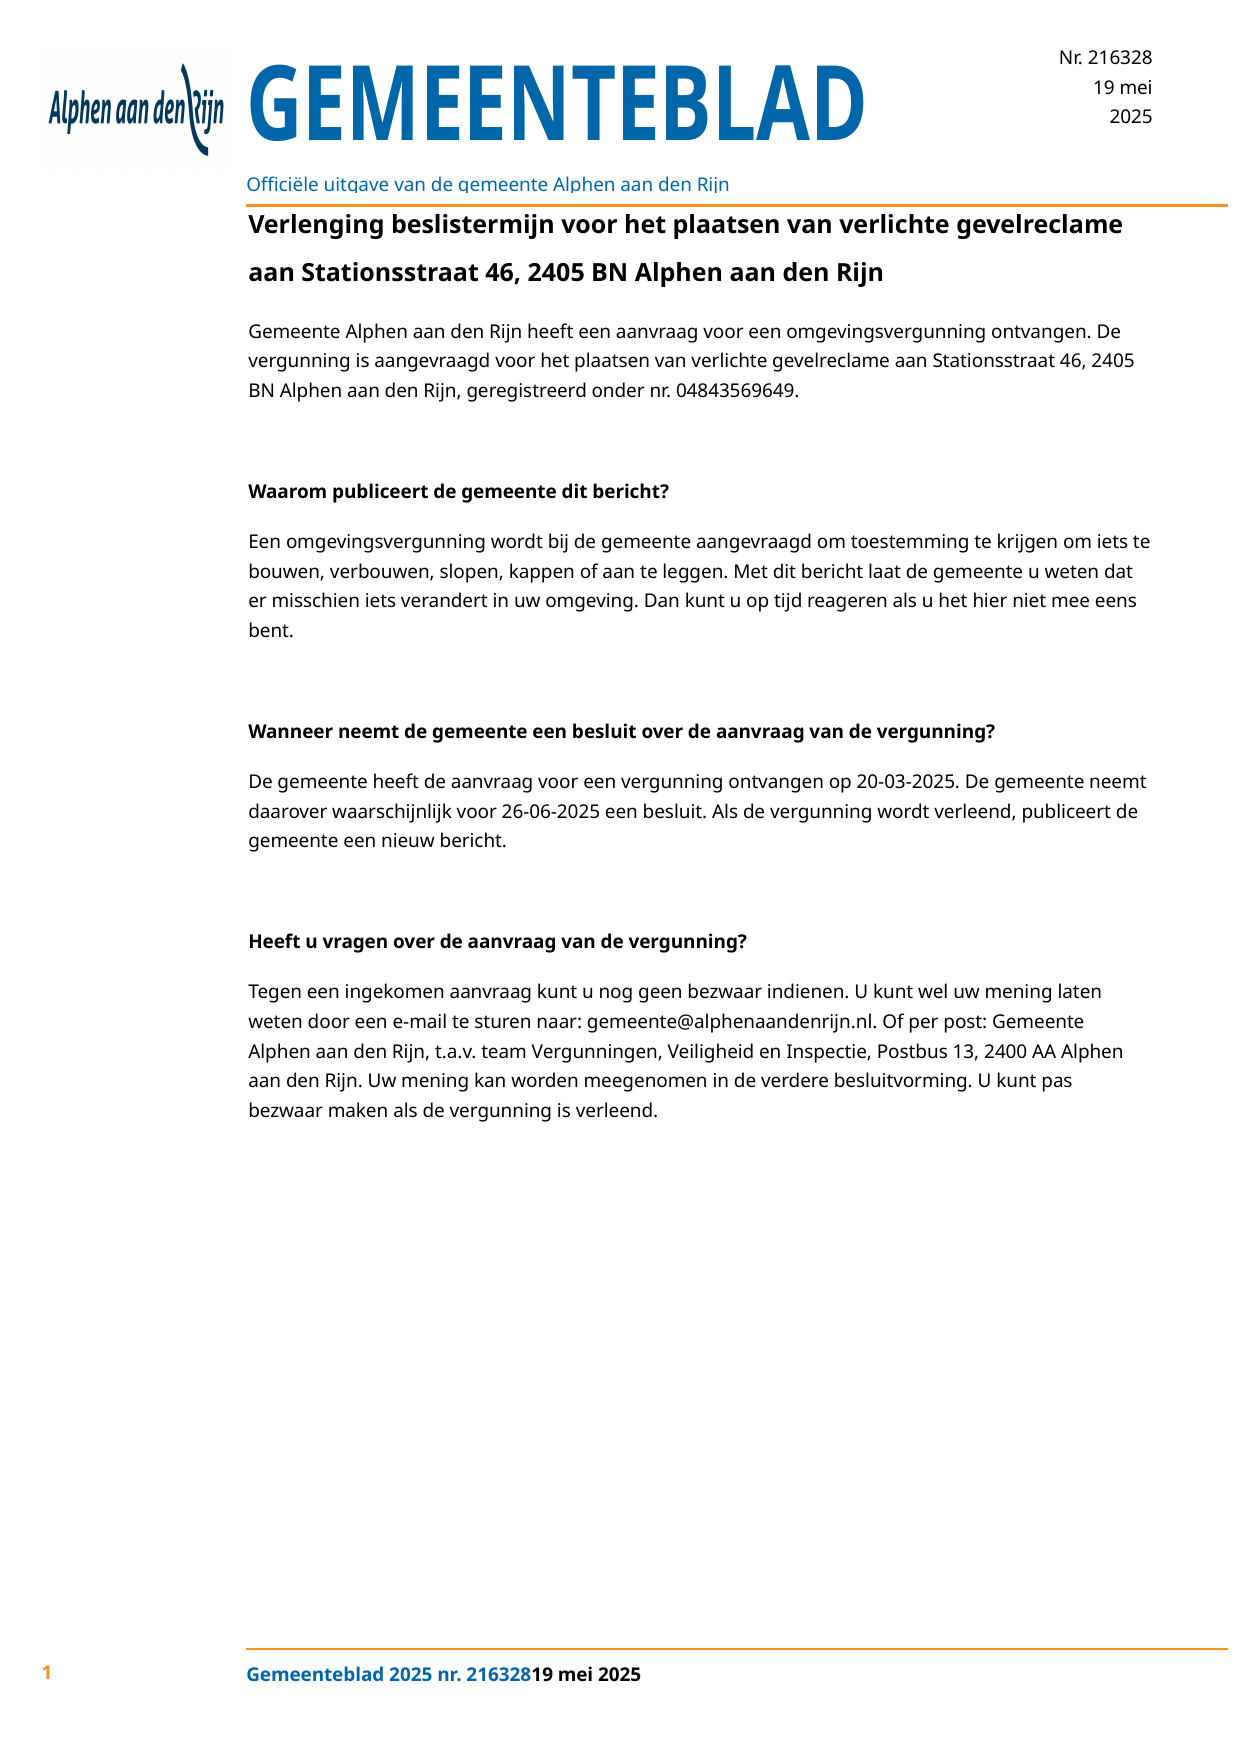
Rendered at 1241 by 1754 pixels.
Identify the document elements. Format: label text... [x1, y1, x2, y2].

text Verlenging beslistermijn voor het plaatsen van verlichte gevelreclame aan Stationsstraat 46, 2405 BN Alphen aan den Rijn [248, 207, 1152, 288]
text Wanneer neemt de gemeente een besluit over de aanvraag van de vergunning? [248, 718, 1152, 744]
text Waarom publiceert de gemeente dit bericht? [248, 478, 1152, 504]
text Heeft u vragen over de aanvraag van de vergunning? [248, 928, 1152, 954]
text Een omgevingsvergunning wordt bij de gemeente aangevraagd om toestemming te krijgen om iets te bouwen, verbouwen, slopen, kappen of aan te leggen. Met dit bericht laat de gemeente u weten dat er misschien iets verandert in uw omgeving. Dan kunt u op tijd reageren als u het hier niet mee eens bent. [248, 528, 1152, 643]
text Tegen een ingekomen aanvraag kunt u nog geen bezwaar indienen. U kunt wel uw mening laten weten door een e-mail te sturen naar: gemeente@alphenaandenrijn.nl. Of per post: Gemeente Alphen aan den Rijn, t.a.v. team Vergunningen, Veiligheid en Inspectie, Postbus 13, 2400 AA Alphen aan den Rijn. Uw mening kan worden meegenomen in de verdere besluitvorming. U kunt pas bezwaar maken als de vergunning is verleend. [248, 979, 1152, 1123]
text Gemeente Alphen aan den Rijn heeft een aanvraag voor een omgevingsvergunning ontvangen. De vergunning is aangevraagd voor het plaatsen van verlichte gevelreclame aan Stationsstraat 46, 2405 BN Alphen aan den Rijn, geregistreerd onder nr. 04843569649. [248, 318, 1152, 403]
text De gemeente heeft de aanvraag voor een vergunning ontvangen op 20-03-2025. De gemeente neemt daarover waarschijnlijk voor 26-06-2025 een besluit. Als de vergunning wordt verleend, publiceert de gemeente een nieuw bericht. [248, 768, 1152, 853]
picture [41, 47, 231, 172]
